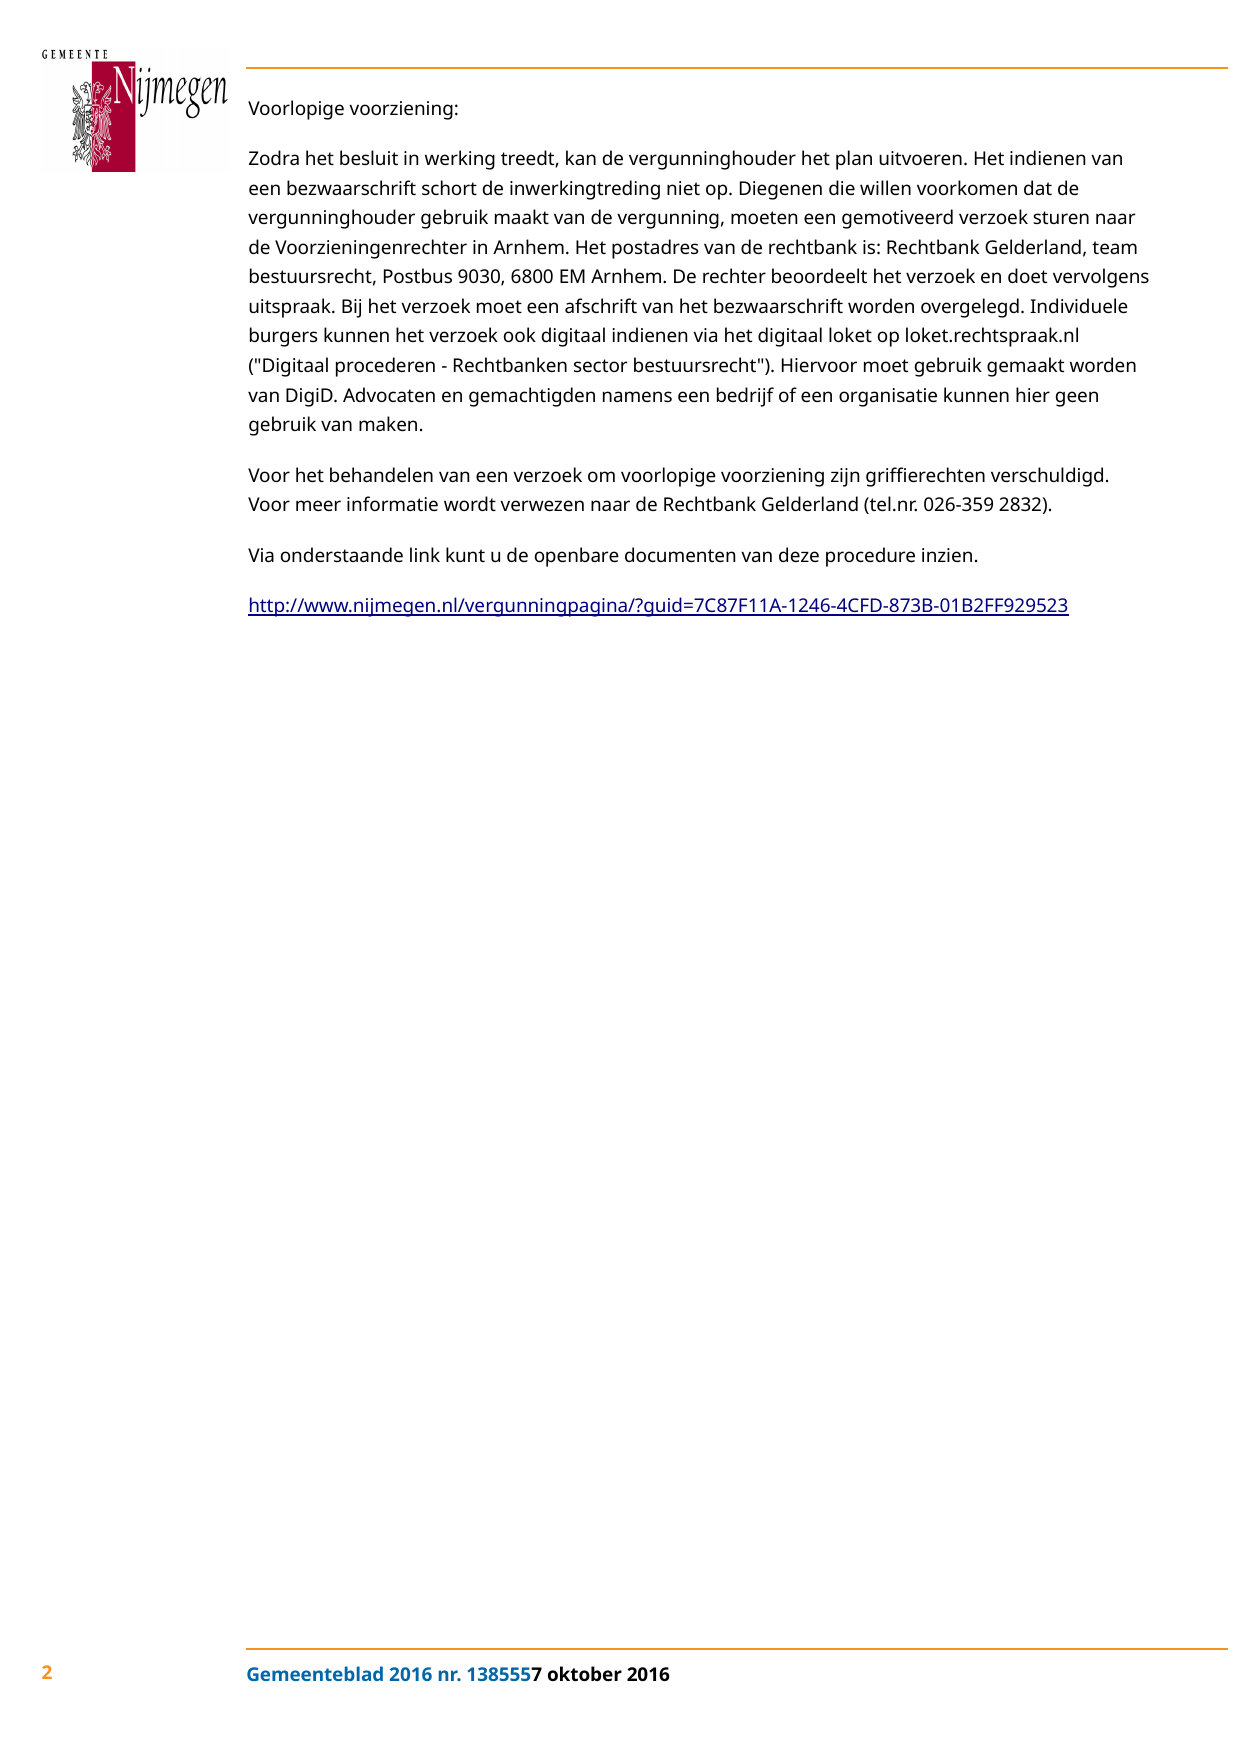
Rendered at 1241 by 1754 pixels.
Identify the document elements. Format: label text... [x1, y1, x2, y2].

picture [41, 47, 231, 172]
text Voor het behandelen van een verzoek om voorlopige voorziening zijn griffierechten verschuldigd. Voor meer informatie wordt verwezen naar de Rechtbank Gelderland (tel.nr. 026-359 2832). [248, 462, 1152, 517]
text Via onderstaande link kunt u de openbare documenten van deze procedure inzien. [248, 542, 1152, 568]
text http://www.nijmegen.nl/vergunningpagina/?guid=7C87F11A-1246-4CFD-873B-01B2FF929523 [248, 592, 1152, 618]
text Voorlopige voorziening: [248, 95, 1152, 121]
text Zodra het besluit in werking treedt, kan de vergunninghouder het plan uitvoeren. Het indienen van een bezwaarschrift schort de inwerkingtreding niet op. Diegenen die willen voorkomen dat de vergunninghouder gebruik maakt van de vergunning, moeten een gemotiveerd verzoek sturen naar de Voorzieningenrechter in Arnhem. Het postadres van de rechtbank is: Rechtbank Gelderland, team bestuursrecht, Postbus 9030, 6800 EM Arnhem. De rechter beoordeelt het verzoek en doet vervolgens uitspraak. Bij het verzoek moet een afschrift van het bezwaarschrift worden overgelegd. Individuele burgers kunnen het verzoek ook digitaal indienen via het digitaal loket op loket.rechtspraak.nl ("Digitaal procederen - Rechtbanken sector bestuursrecht"). Hiervoor moet gebruik gemaakt worden van DigiD. Advocaten en gemachtigden namens een bedrijf of een organisatie kunnen hier geen gebruik van maken. [248, 145, 1152, 437]
